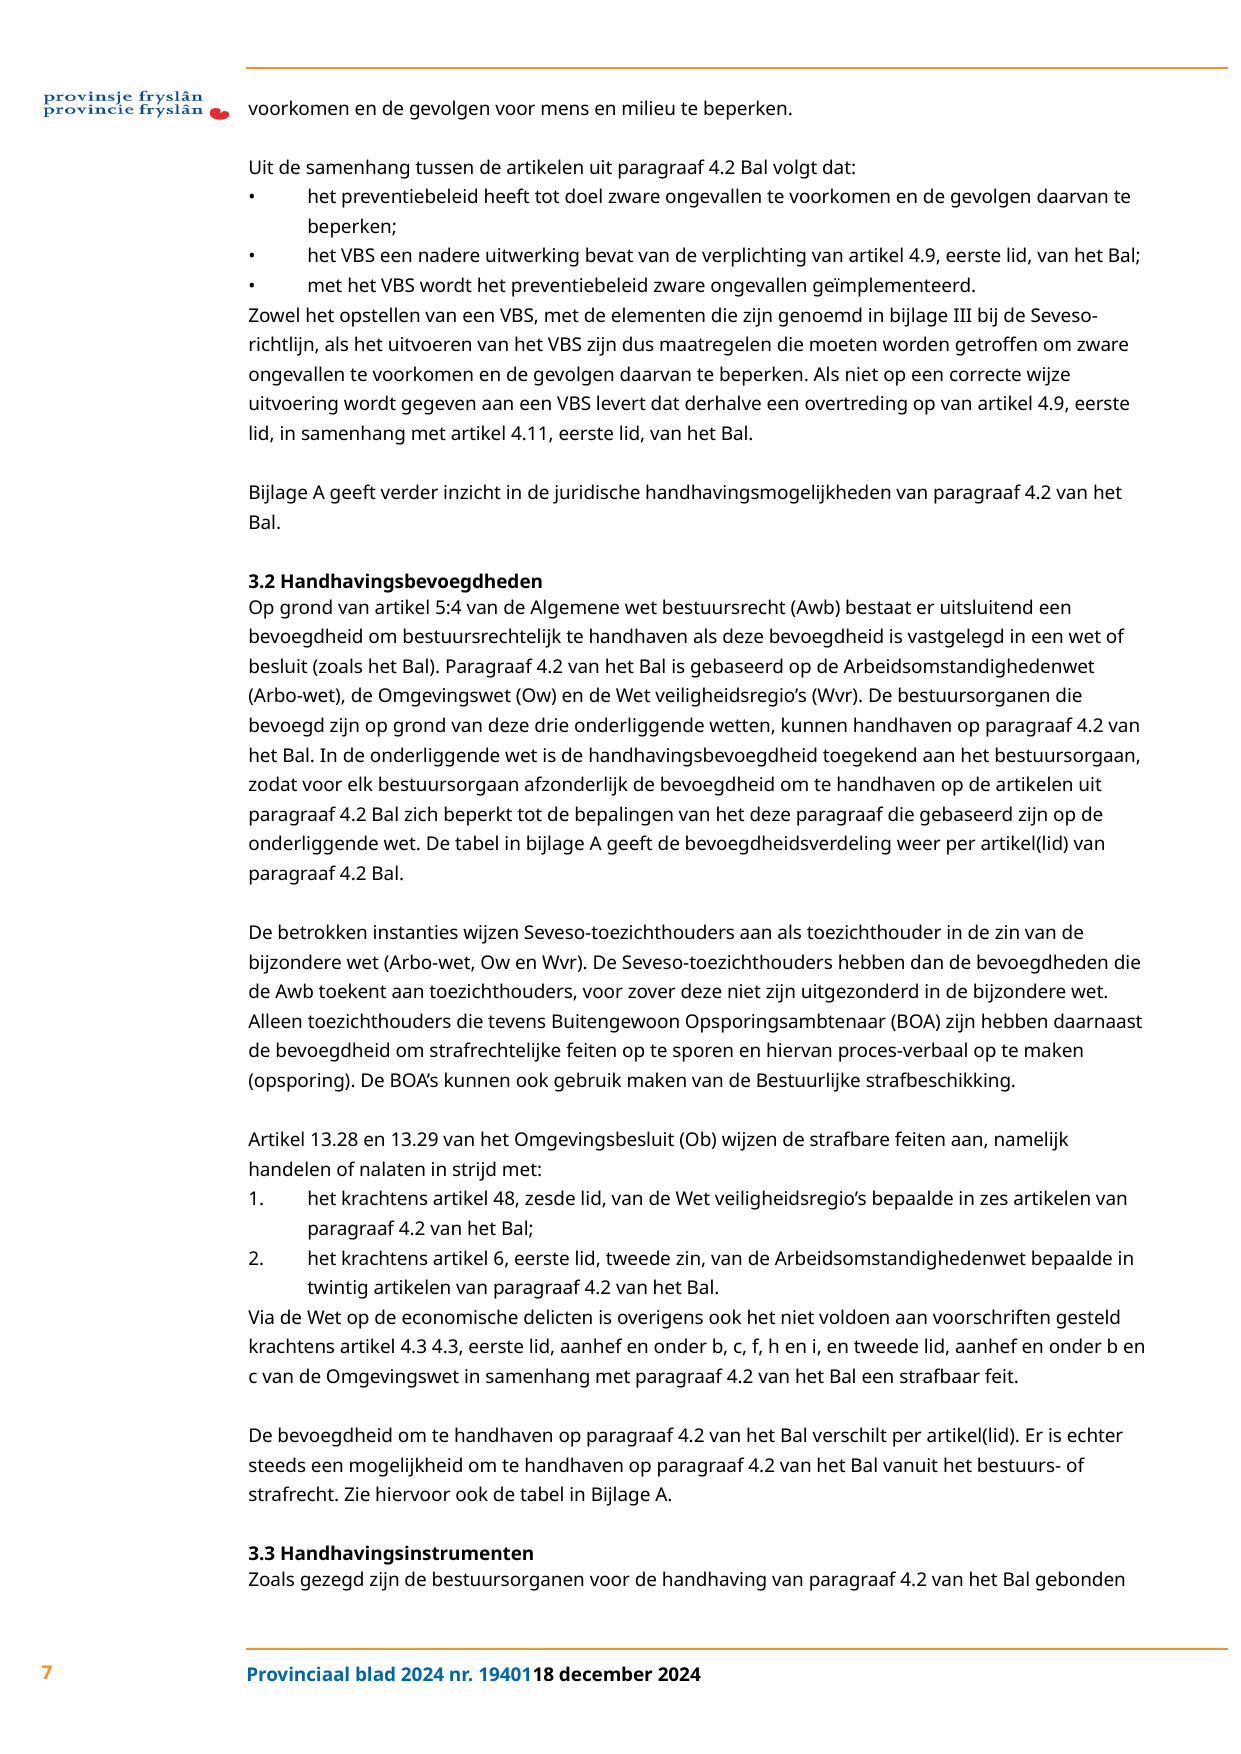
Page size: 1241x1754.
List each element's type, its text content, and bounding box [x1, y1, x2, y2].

list het krachtens artikel 48, zesde lid, van de Wet veiligheidsregio’s bepaalde in zes artikelen van paragraaf 4.2 van het Bal; [248, 1186, 1152, 1241]
text Artikel 13.28 en 13.29 van het Omgevingsbesluit (Ob) wijzen de strafbare feiten aan, namelijk handelen of nalaten in strijd met: [248, 1126, 1152, 1182]
text Op grond van artikel 5:4 van de Algemene wet bestuursrecht (Awb) bestaat er uitsluitend een bevoegdheid om bestuursrechtelijk te handhaven als deze bevoegdheid is vastgelegd in een wet of besluit (zoals het Bal). Paragraaf 4.2 van het Bal is gebaseerd op de Arbeidsomstandighedenwet (Arbo-wet), de Omgevingswet (Ow) en de Wet veiligheidsregio’s (Wvr). De bestuursorganen die bevoegd zijn op grond van deze drie onderliggende wetten, kunnen handhaven op paragraaf 4.2 van het Bal. In de onderliggende wet is de handhavingsbevoegdheid toegekend aan het bestuursorgaan, zodat voor elk bestuursorgaan afzonderlijk de bevoegdheid om te handhaven op de artikelen uit paragraaf 4.2 Bal zich beperkt tot de bepalingen van het deze paragraaf die gebaseerd zijn op de onderliggende wet. De tabel in bijlage A geeft de bevoegdheidsverdeling weer per artikel(lid) van paragraaf 4.2 Bal. [248, 594, 1152, 886]
text Uit de samenhang tussen de artikelen uit paragraaf 4.2 Bal volgt dat: [248, 154, 1152, 180]
text Bijlage A geeft verder inzicht in de juridische handhavingsmogelijkheden van paragraaf 4.2 van het Bal. [248, 479, 1152, 535]
text 3.2 Handhavingsbevoegdheden [248, 568, 1152, 594]
text Via de Wet op de economische delicten is overigens ook het niet voldoen aan voorschriften gesteld krachtens artikel 4.3 4.3, eerste lid, aanhef en onder b, c, f, h en i, en tweede lid, aanhef en onder b en c van de Omgevingswet in samenhang met paragraaf 4.2 van het Bal een strafbaar feit. [248, 1304, 1152, 1389]
list het VBS een nadere uitwerking bevat van de verplichting van artikel 4.9, eerste lid, van het Bal; [248, 243, 1152, 268]
text voorkomen en de gevolgen voor mens en milieu te beperken. [248, 95, 1152, 121]
text 3.3 Handhavingsinstrumenten [248, 1541, 1152, 1566]
list het krachtens artikel 6, eerste lid, tweede zin, van de Arbeidsomstandighedenwet bepaalde in twintig artikelen van paragraaf 4.2 van het Bal. [248, 1245, 1152, 1300]
list het preventiebeleid heeft tot doel zware ongevallen te voorkomen en de gevolgen daarvan te beperken; [248, 183, 1152, 239]
list met het VBS wordt het preventiebeleid zware ongevallen geïmplementeerd. [248, 272, 1152, 298]
text De bevoegdheid om te handhaven op paragraaf 4.2 van het Bal verschilt per artikel(lid). Er is echter steeds een mogelijkheid om te handhaven op paragraaf 4.2 van het Bal vanuit het bestuurs- of strafrecht. Zie hiervoor ook de tabel in Bijlage A. [248, 1422, 1152, 1507]
picture [41, 47, 231, 172]
text Zowel het opstellen van een VBS, met de elementen die zijn genoemd in bijlage III bij de Seveso-richtlijn, als het uitvoeren van het VBS zijn dus maatregelen die moeten worden getroffen om zware ongevallen te voorkomen en de gevolgen daarvan te beperken. Als niet op een correcte wijze uitvoering wordt gegeven aan een VBS levert dat derhalve een overtreding op van artikel 4.9, eerste lid, in samenhang met artikel 4.11, eerste lid, van het Bal. [248, 302, 1152, 446]
text De betrokken instanties wijzen Seveso-toezichthouders aan als toezichthouder in de zin van de bijzondere wet (Arbo-wet, Ow en Wvr). De Seveso-toezichthouders hebben dan de bevoegdheden die de Awb toekent aan toezichthouders, voor zover deze niet zijn uitgezonderd in de bijzondere wet. Alleen toezichthouders die tevens Buitengewoon Opsporingsambtenaar (BOA) zijn hebben daarnaast de bevoegdheid om strafrechtelijke feiten op te sporen en hiervan proces-verbaal op te maken (opsporing). De BOA’s kunnen ook gebruik maken van de Bestuurlijke strafbeschikking. [248, 919, 1152, 1093]
text Zoals gezegd zijn de bestuursorganen voor de handhaving van paragraaf 4.2 van het Bal gebonden [248, 1566, 1152, 1592]
